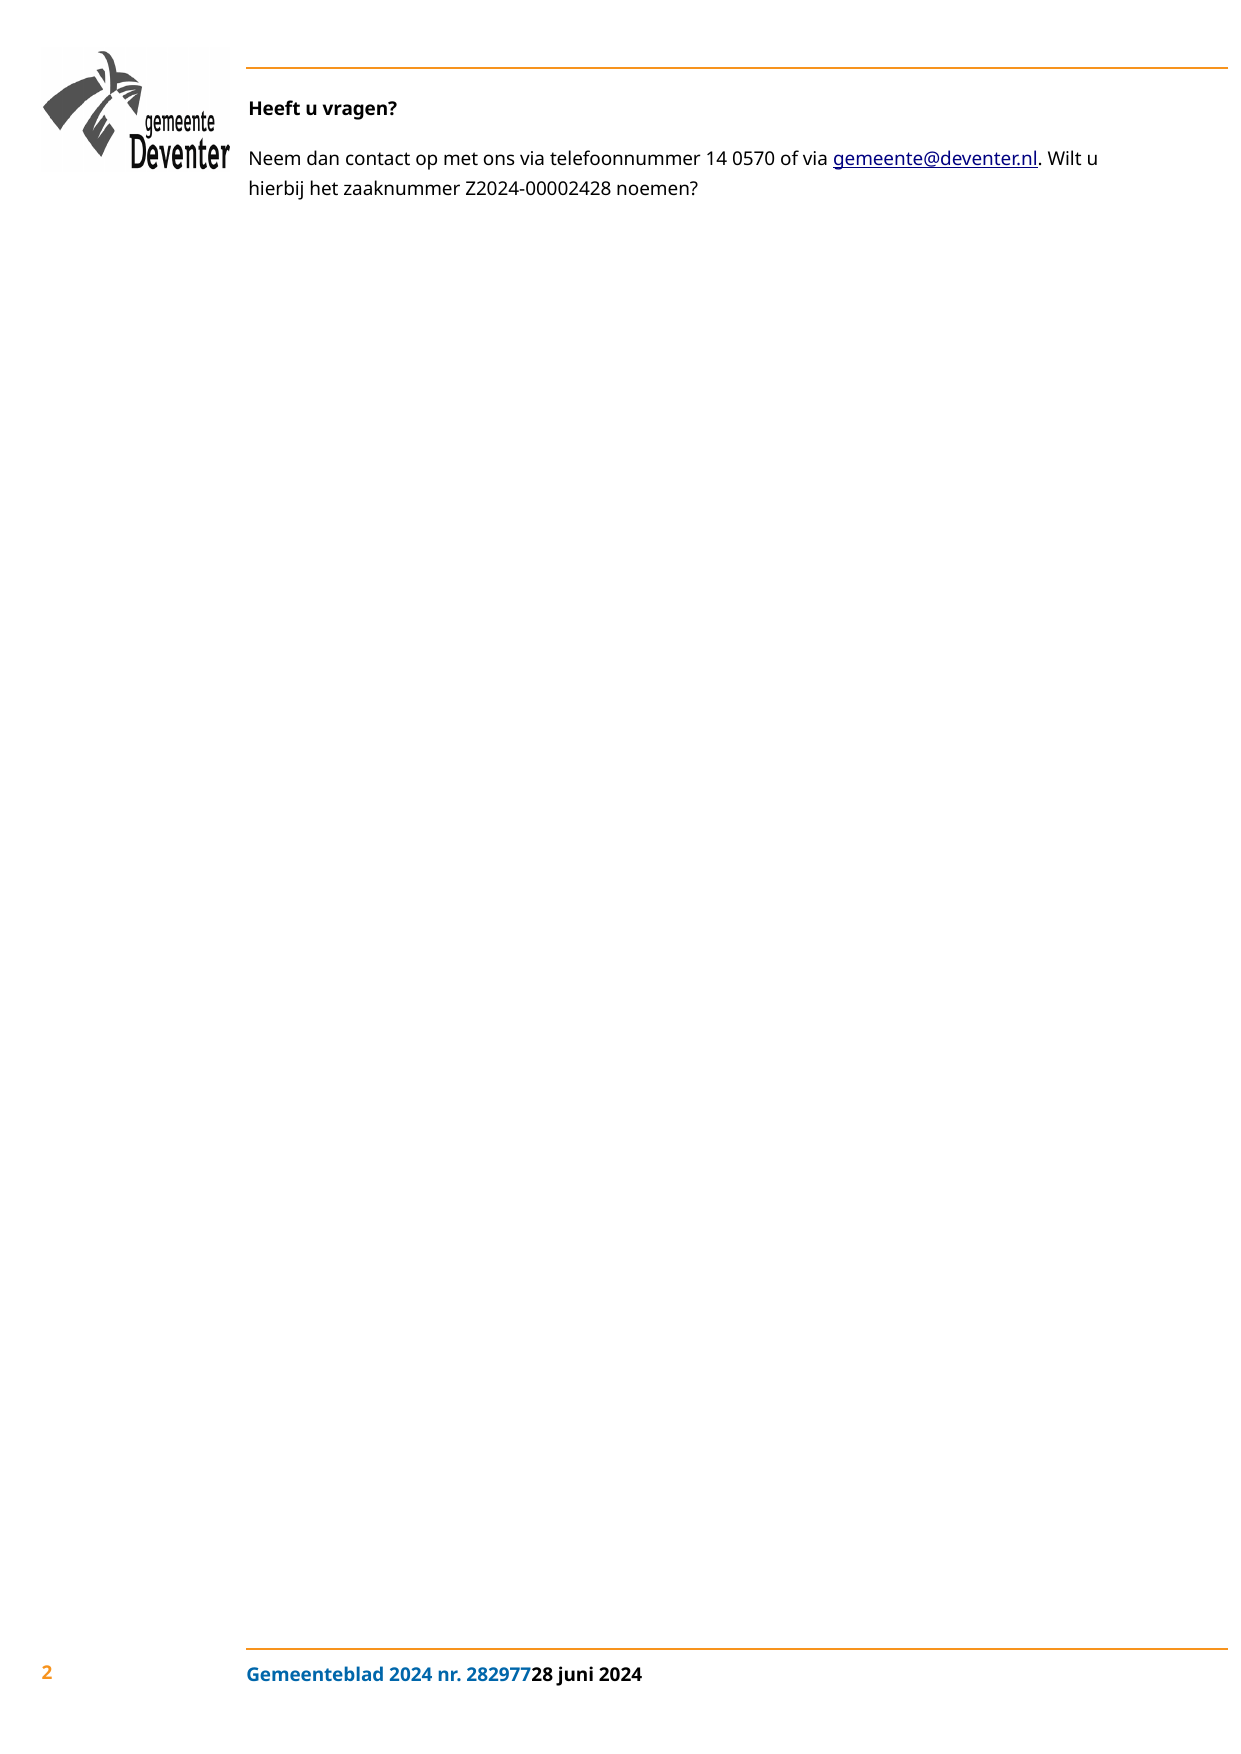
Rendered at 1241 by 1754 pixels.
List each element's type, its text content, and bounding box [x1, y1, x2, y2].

text Neem dan contact op met ons via telefoonnummer 14 0570 of via gemeente@deventer.nl. Wilt u hierbij het zaaknummer Z2024-00002428 noemen? [248, 145, 1152, 201]
picture [41, 47, 231, 172]
text Heeft u vragen? [248, 95, 1152, 121]
